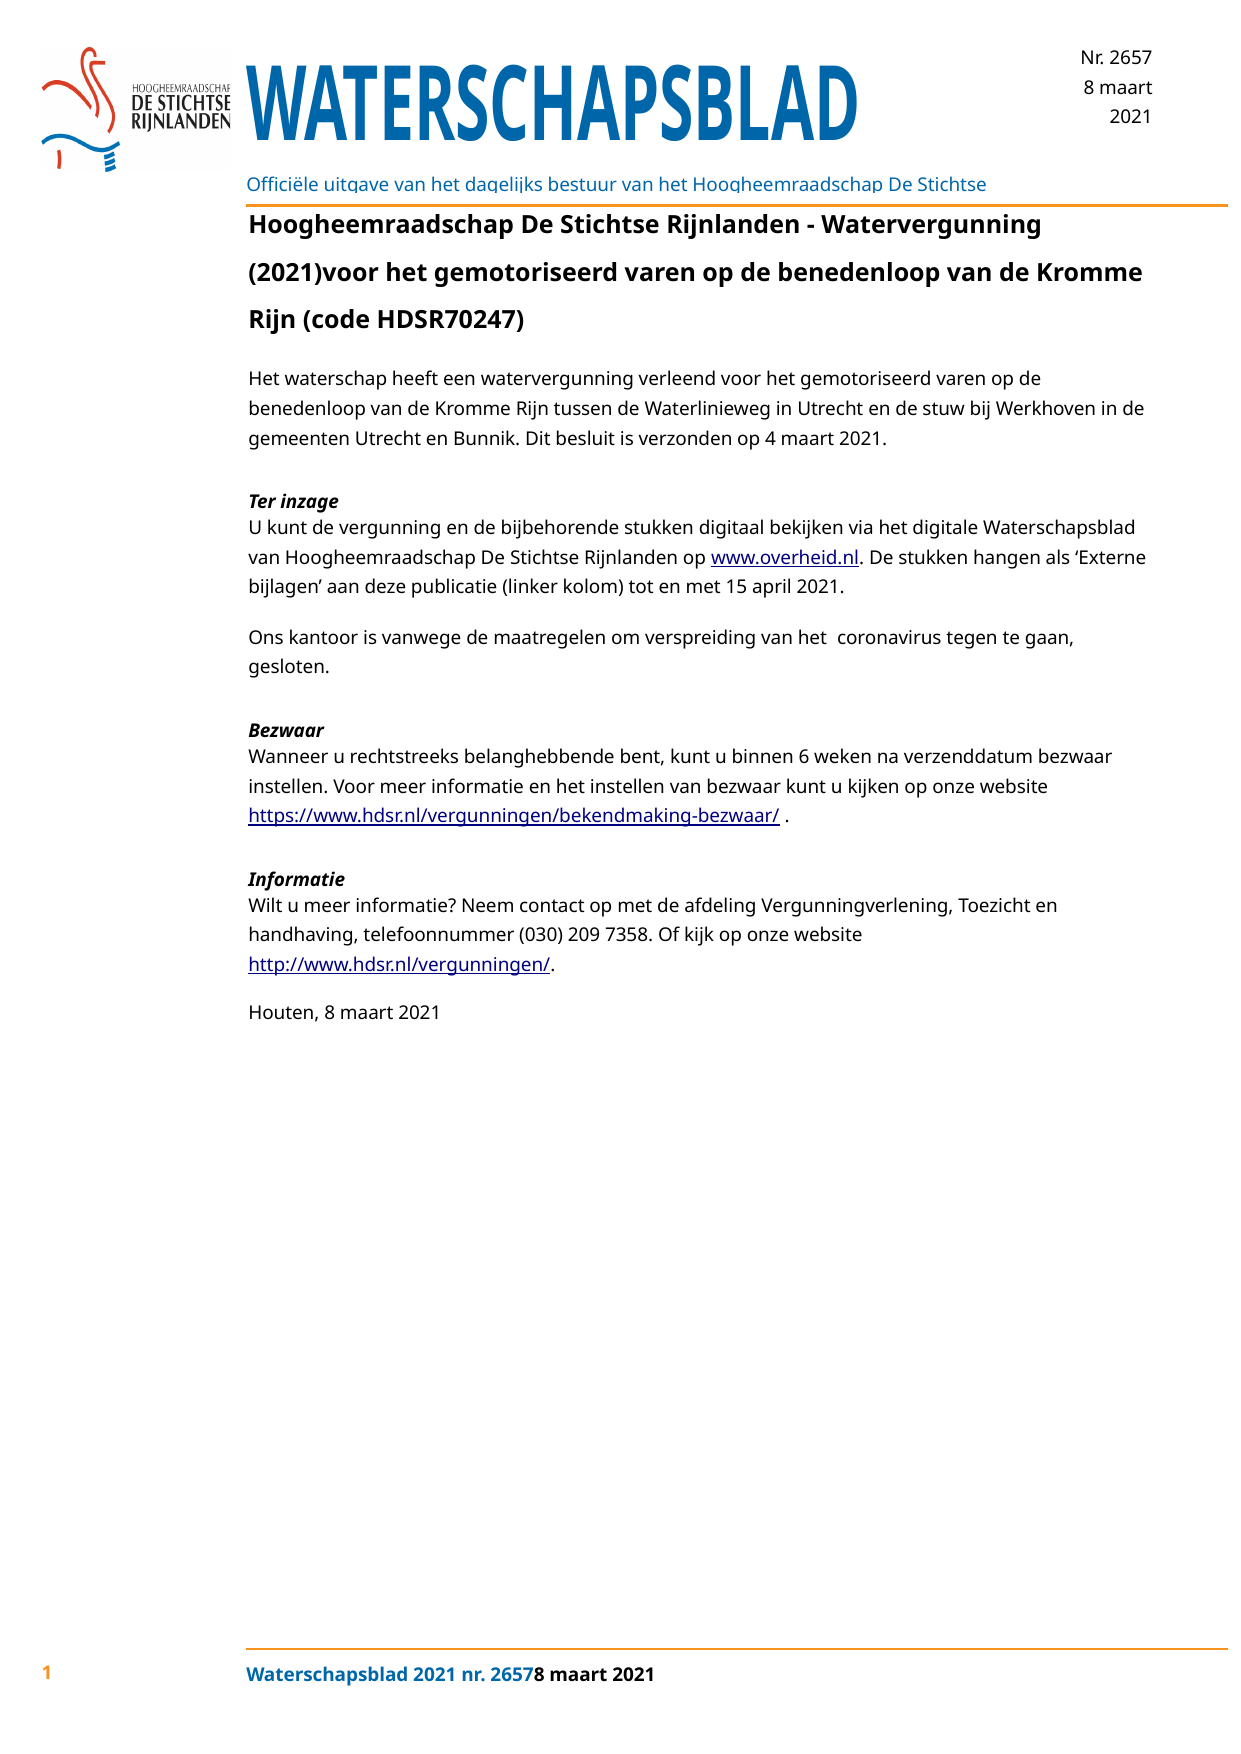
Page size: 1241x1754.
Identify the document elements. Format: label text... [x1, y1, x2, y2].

text Bezwaar [248, 717, 1152, 743]
picture [41, 47, 231, 172]
text Wanneer u rechtstreeks belanghebbende bent, kunt u binnen 6 weken na verzenddatum bezwaar instellen. Voor meer informatie en het instellen van bezwaar kunt u kijken op onze website https://www.hdsr.nl/vergunningen/bekendmaking-bezwaar/ . [248, 743, 1152, 828]
text Het waterschap heeft een watervergunning verleend voor het gemotoriseerd varen op de benedenloop van de Kromme Rijn tussen de Waterlinieweg in Utrecht en de stuw bij Werkhoven in de gemeenten Utrecht en Bunnik. Dit besluit is verzonden op 4 maart 2021. [248, 366, 1152, 450]
text U kunt de vergunning en de bijbehorende stukken digitaal bekijken via het digitale Waterschapsblad van Hoogheemraadschap De Stichtse Rijnlanden op www.overheid.nl. De stukken hangen als ‘Externe bijlagen’ aan deze publicatie (linker kolom) tot en met 15 april 2021. [248, 514, 1152, 599]
text Informatie [248, 866, 1152, 892]
text Ter inzage [248, 489, 1152, 514]
text Ons kantoor is vanwege de maatregelen om verspreiding van het coronavirus tegen te gaan, gesloten. [248, 624, 1152, 679]
text Houten, 8 maart 2021 [248, 999, 1152, 1025]
text Hoogheemraadschap De Stichtse Rijnlanden - Watervergunning (2021)voor het gemotoriseerd varen op de benedenloop van de Kromme Rijn (code HDSR70247) [248, 207, 1152, 336]
text Wilt u meer informatie? Neem contact op met de afdeling Vergunningverlening, Toezicht en handhaving, telefoonnummer (030) 209 7358. Of kijk op onze website http://www.hdsr.nl/vergunningen/. [248, 892, 1152, 977]
